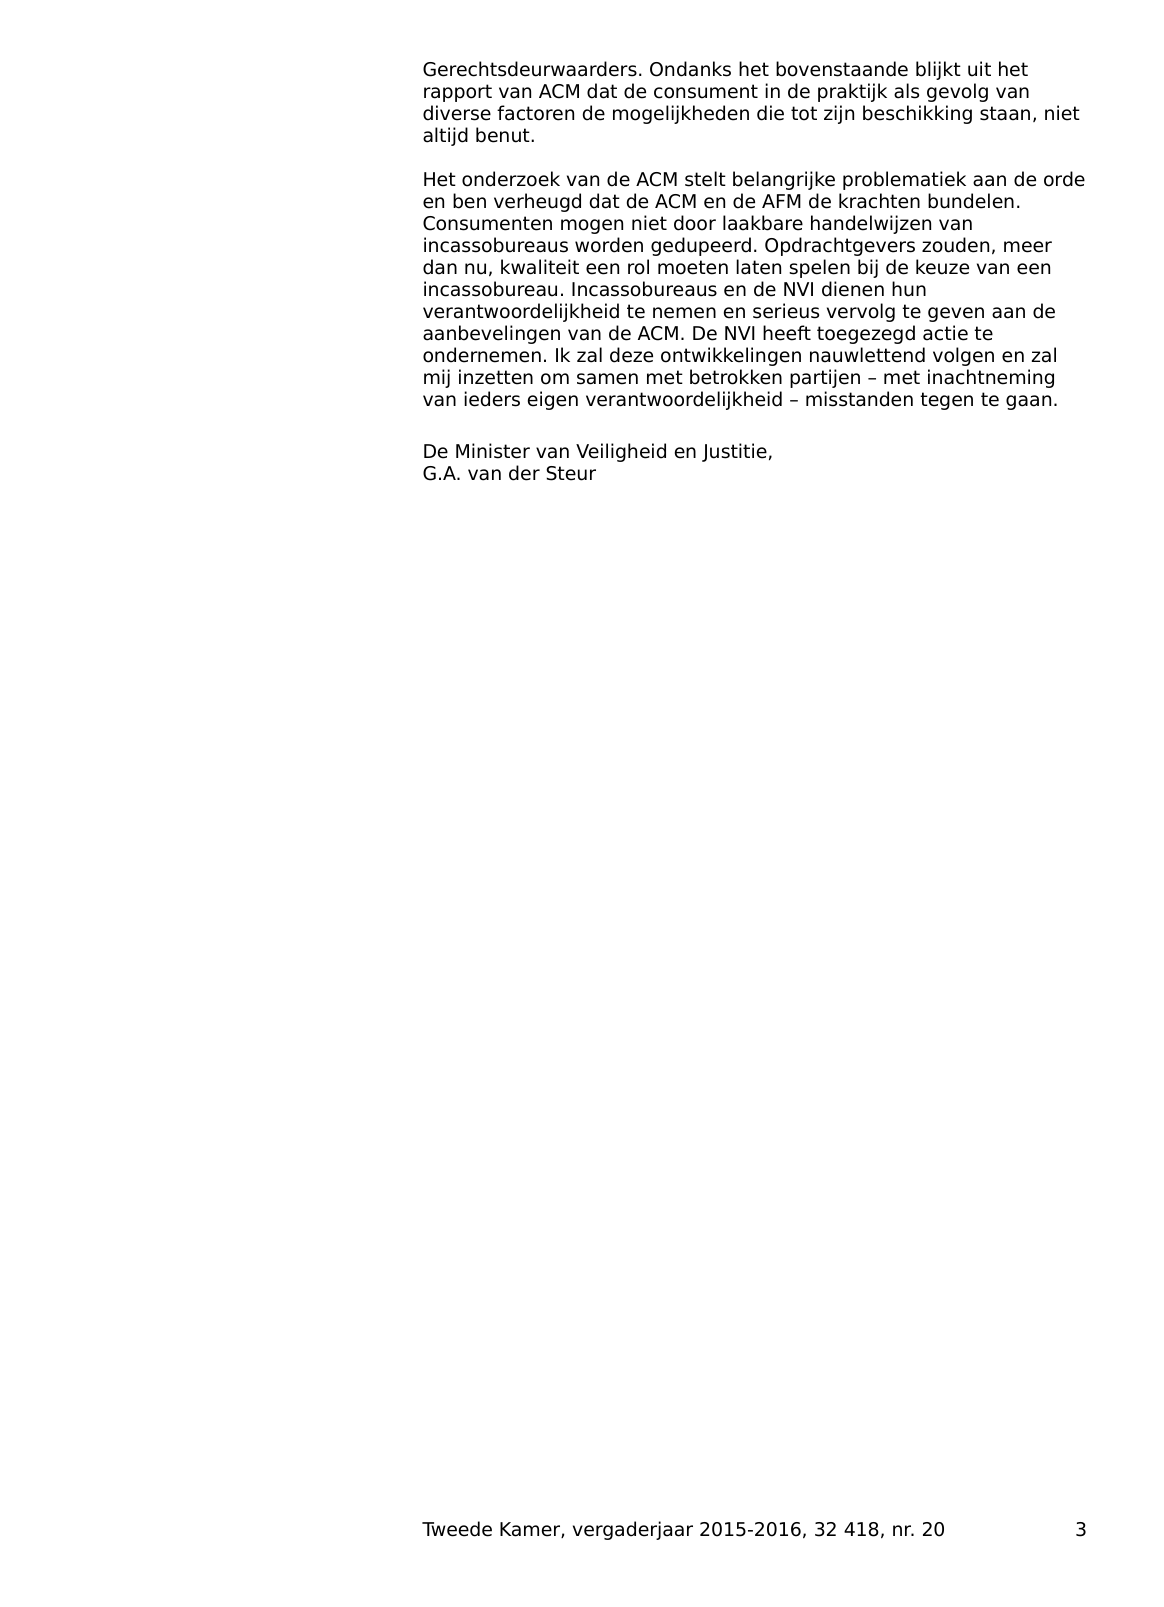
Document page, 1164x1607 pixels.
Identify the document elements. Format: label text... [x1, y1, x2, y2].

text Het onderzoek van de ACM stelt belangrijke problematiek aan de orde en ben verheugd dat de ACM en de AFM de krachten bundelen. Consumenten mogen niet door laakbare handelwijzen van incassobureaus worden gedupeerd. Opdrachtgevers zouden, meer dan nu, kwaliteit een rol moeten laten spelen bij de keuze van een incassobureau. Incassobureaus en de NVI dienen hun verantwoordelijkheid te nemen en serieus vervolg te geven aan de aanbevelingen van de ACM. De NVI heeft toegezegd actie te ondernemen. Ik zal deze ontwikkelingen nauwlettend volgen en zal mij inzetten om samen met betrokken partijen – met inachtneming van ieders eigen verantwoordelijkheid – misstanden tegen te gaan. [422, 169, 1087, 411]
text Gerechtsdeurwaarders. Ondanks het bovenstaande blijkt uit het rapport van ACM dat de consument in de praktijk als gevolg van diverse factoren de mogelijkheden die tot zijn beschikking staan, niet altijd benut. [422, 59, 1087, 147]
text De Minister van Veiligheid en Justitie, G.A. van der Steur [422, 441, 1087, 485]
